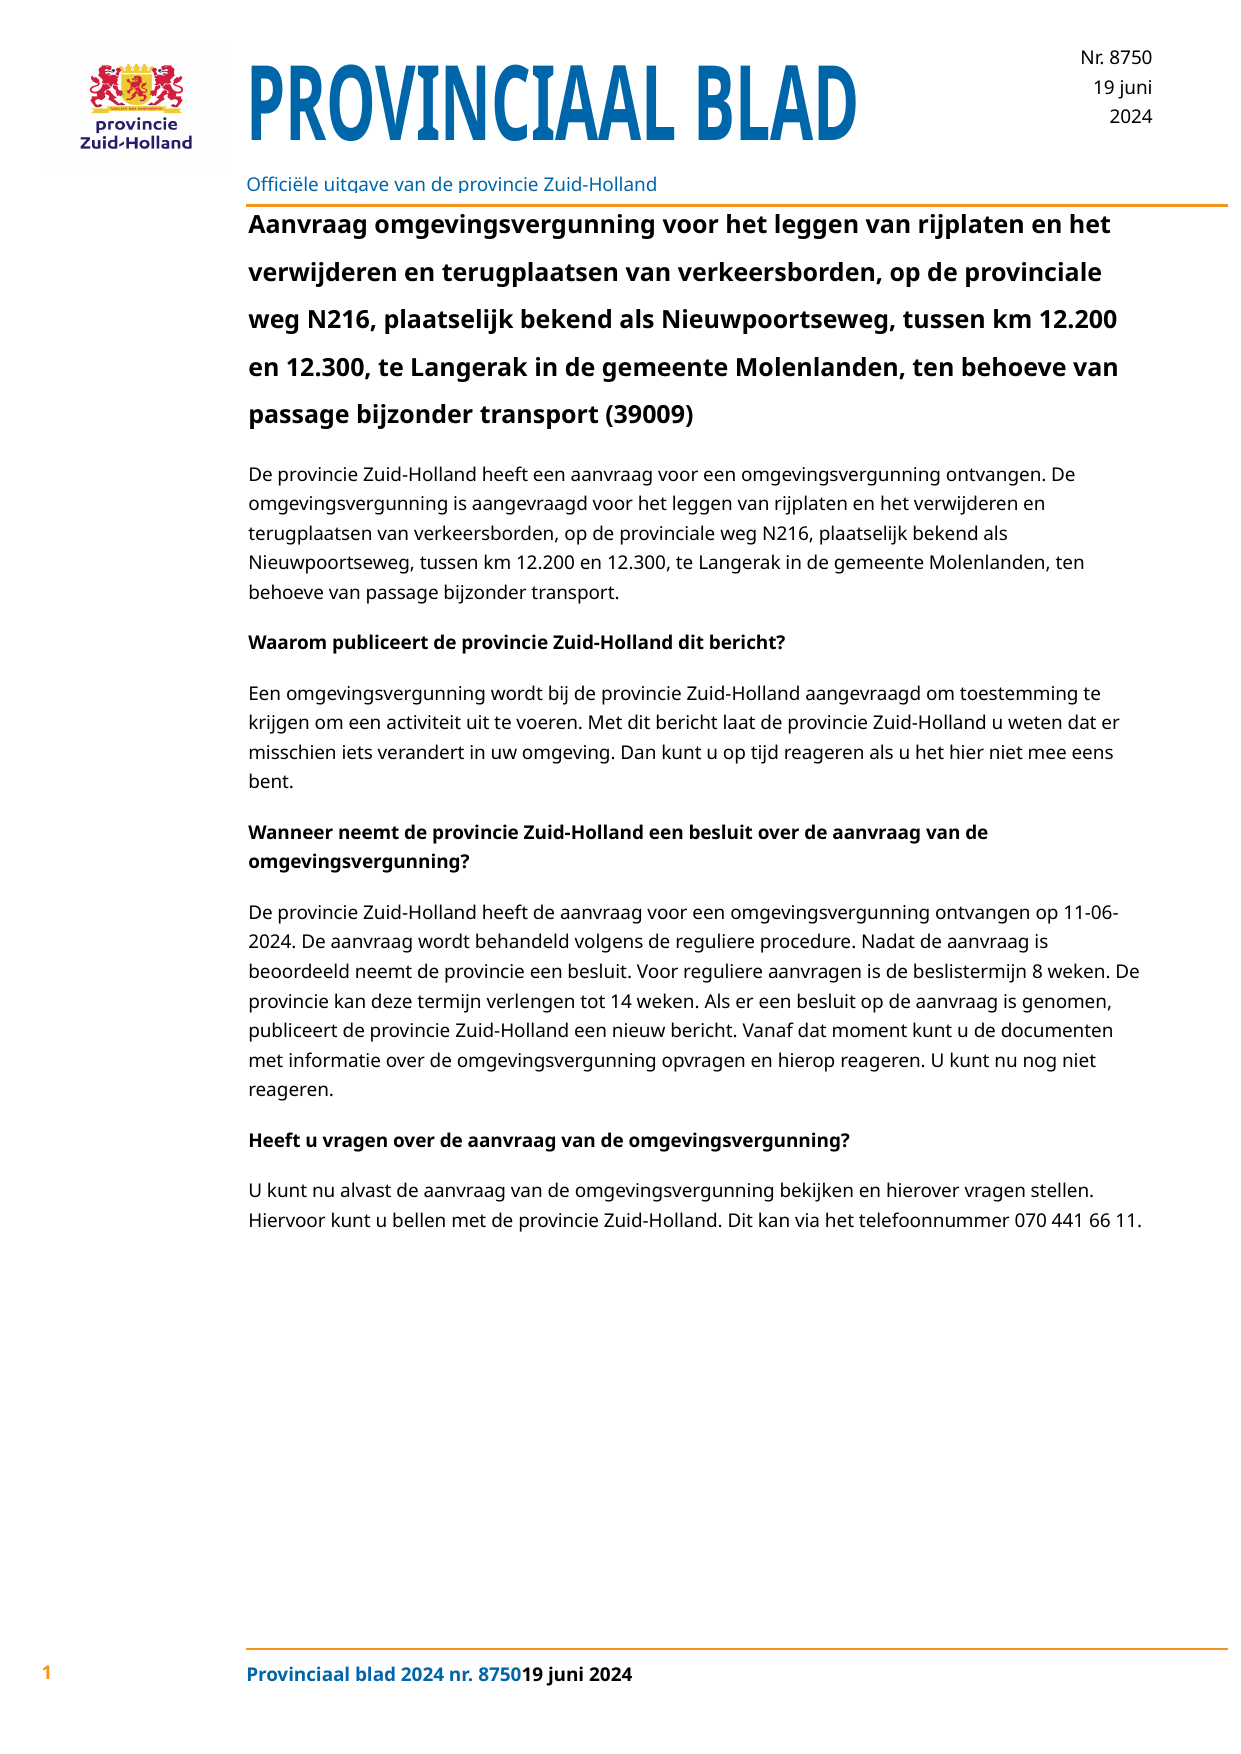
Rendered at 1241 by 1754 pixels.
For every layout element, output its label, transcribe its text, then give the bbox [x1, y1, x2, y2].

text U kunt nu alvast de aanvraag van de omgevingsvergunning bekijken en hierover vragen stellen. Hiervoor kunt u bellen met de provincie Zuid-Holland. Dit kan via het telefoonnummer 070 441 66 11. [248, 1177, 1152, 1233]
text De provincie Zuid-Holland heeft de aanvraag voor een omgevingsvergunning ontvangen op 11-06-2024. De aanvraag wordt behandeld volgens de reguliere procedure. Nadat de aanvraag is beoordeeld neemt de provincie een besluit. Voor reguliere aanvragen is de beslistermijn 8 weken. De provincie kan deze termijn verlengen tot 14 weken. Als er een besluit op de aanvraag is genomen, publiceert de provincie Zuid-Holland een nieuw bericht. Vanaf dat moment kunt u de documenten met informatie over de omgevingsvergunning opvragen en hierop reageren. U kunt nu nog niet reageren. [248, 899, 1152, 1102]
picture [41, 47, 231, 172]
text Aanvraag omgevingsvergunning voor het leggen van rijplaten en het verwijderen en terugplaatsen van verkeersborden, op de provinciale weg N216, plaatselijk bekend als Nieuwpoortseweg, tussen km 12.200 en 12.300, te Langerak in de gemeente Molenlanden, ten behoeve van passage bijzonder transport (39009) [248, 207, 1152, 431]
text Wanneer neemt de provincie Zuid-Holland een besluit over de aanvraag van de omgevingsvergunning? [248, 819, 1152, 874]
text Waarom publiceert de provincie Zuid-Holland dit bericht? [248, 629, 1152, 655]
text Een omgevingsvergunning wordt bij de provincie Zuid-Holland aangevraagd om toestemming te krijgen om een activiteit uit te voeren. Met dit bericht laat de provincie Zuid-Holland u weten dat er misschien iets verandert in uw omgeving. Dan kunt u op tijd reageren als u het hier niet mee eens bent. [248, 680, 1152, 794]
text De provincie Zuid-Holland heeft een aanvraag voor een omgevingsvergunning ontvangen. De omgevingsvergunning is aangevraagd voor het leggen van rijplaten en het verwijderen en terugplaatsen van verkeersborden, op de provinciale weg N216, plaatselijk bekend als Nieuwpoortseweg, tussen km 12.200 en 12.300, te Langerak in de gemeente Molenlanden, ten behoeve van passage bijzonder transport. [248, 461, 1152, 605]
text Heeft u vragen over de aanvraag van de omgevingsvergunning? [248, 1127, 1152, 1153]
